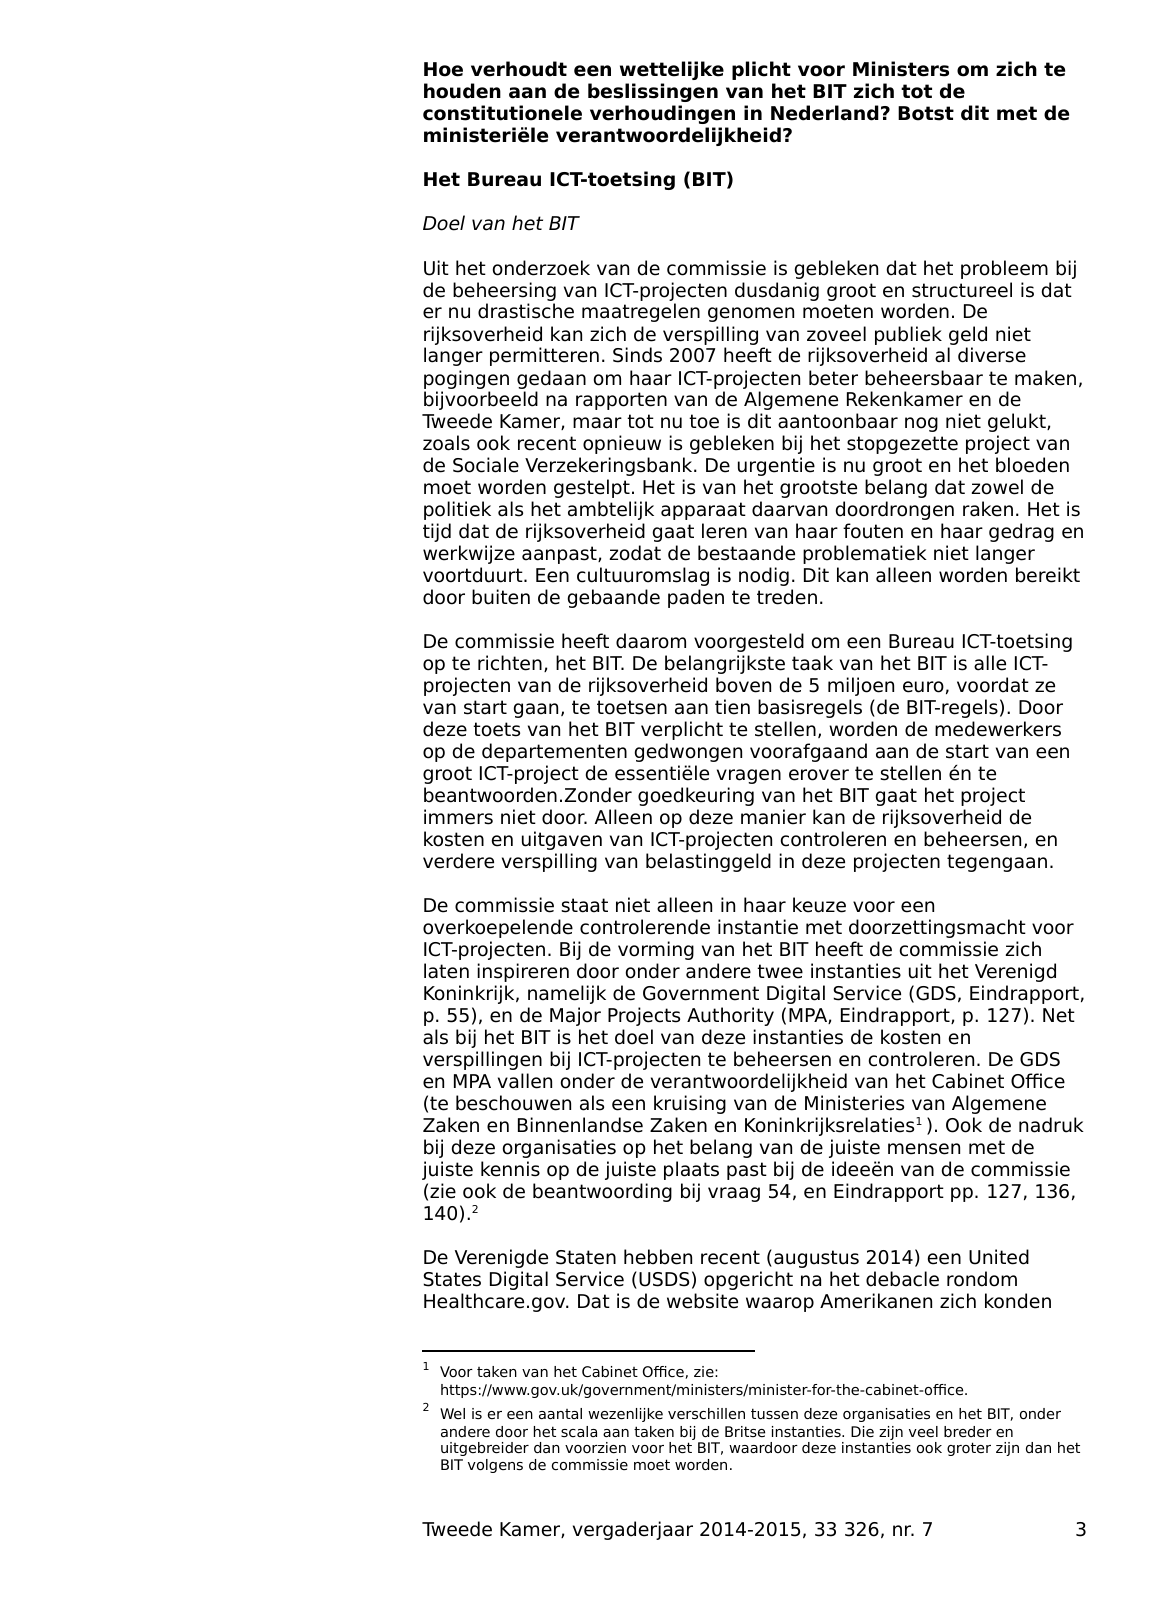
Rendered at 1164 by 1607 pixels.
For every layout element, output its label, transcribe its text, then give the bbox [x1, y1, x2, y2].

text Wel is er een aantal wezenlijke verschillen tussen deze organisaties en het BIT, onder andere door het scala aan taken bij de Britse instanties. Die zijn veel breder en uitgebreider dan voorzien voor het BIT, waardoor deze instanties ook groter zijn dan het BIT volgens de commissie moet worden. [422, 1402, 1087, 1474]
text De Verenigde Staten hebben recent (augustus 2014) een United States Digital Service (USDS) opgericht na het debacle rondom Healthcare.gov. Dat is de website waarop Amerikanen zich konden [422, 1247, 1087, 1313]
text Uit het onderzoek van de commissie is gebleken dat het probleem bij de beheersing van ICT-projecten dusdanig groot en structureel is dat er nu drastische maatregelen genomen moeten worden. De rijksoverheid kan zich de verspilling van zoveel publiek geld niet langer permitteren. Sinds 2007 heeft de rijksoverheid al diverse pogingen gedaan om haar ICT-projecten beter beheersbaar te maken, bijvoorbeeld na rapporten van de Algemene Rekenkamer en de Tweede Kamer, maar tot nu toe is dit aantoonbaar nog niet gelukt, zoals ook recent opnieuw is gebleken bij het stopgezette project van de Sociale Verzekeringsbank. De urgentie is nu groot en het bloeden moet worden gestelpt. Het is van het grootste belang dat zowel de politiek als het ambtelijk apparaat daarvan doordrongen raken. Het is tijd dat de rijksoverheid gaat leren van haar fouten en haar gedrag en werkwijze aanpast, zodat de bestaande problematiek niet langer voortduurt. Een cultuuromslag is nodig. Dit kan alleen worden bereikt door buiten de gebaande paden te treden. [422, 257, 1087, 609]
text De commissie heeft daarom voorgesteld om een Bureau ICT-toetsing op te richten, het BIT. De belangrijkste taak van het BIT is alle ICT-projecten van de rijksoverheid boven de 5 miljoen euro, voordat ze van start gaan, te toetsen aan tien basisregels (de BIT-regels). Door deze toets van het BIT verplicht te stellen, worden de medewerkers op de departementen gedwongen voorafgaand aan de start van een groot ICT-project de essentiële vragen erover te stellen én te beantwoorden.Zonder goedkeuring van het BIT gaat het project immers niet door. Alleen op deze manier kan de rijksoverheid de kosten en uitgaven van ICT-projecten controleren en beheersen, en verdere verspilling van belastinggeld in deze projecten tegengaan. [422, 631, 1087, 873]
subtitle Doel van het BIT [422, 213, 1087, 235]
subtitle Het Bureau ICT-toetsing (BIT) [422, 169, 1087, 191]
text Voor taken van het Cabinet Office, zie: https://www.gov.uk/government/ministers/minister-for-the-cabinet-office. [422, 1360, 1087, 1399]
text Hoe verhoudt een wettelijke plicht voor Ministers om zich te houden aan de beslissingen van het BIT zich tot de constitutionele verhoudingen in Nederland? Botst dit met de ministeriële verantwoordelijkheid? [422, 59, 1087, 147]
text De commissie staat niet alleen in haar keuze voor een overkoepelende controlerende instantie met doorzettingsmacht voor ICT-projecten. Bij de vorming van het BIT heeft de commissie zich laten inspireren door onder andere twee instanties uit het Verenigd Koninkrijk, namelijk de Government Digital Service (GDS, Eindrapport, p. 55), en de Major Projects Authority (MPA, Eindrapport, p. 127). Net als bij het BIT is het doel van deze instanties de kosten en verspillingen bij ICT-projecten te beheersen en controleren. De GDS en MPA vallen onder de verantwoordelijkheid van het Cabinet Office (te beschouwen als een kruising van de Ministeries van Algemene Zaken en Binnenlandse Zaken en Koninkrijksrelaties). Ook de nadruk bij deze organisaties op het belang van de juiste mensen met de juiste kennis op de juiste plaats past bij de ideeën van de commissie (zie ook de beantwoording bij vraag 54, en Eindrapport pp. 127, 136, 140). [422, 895, 1087, 1225]
